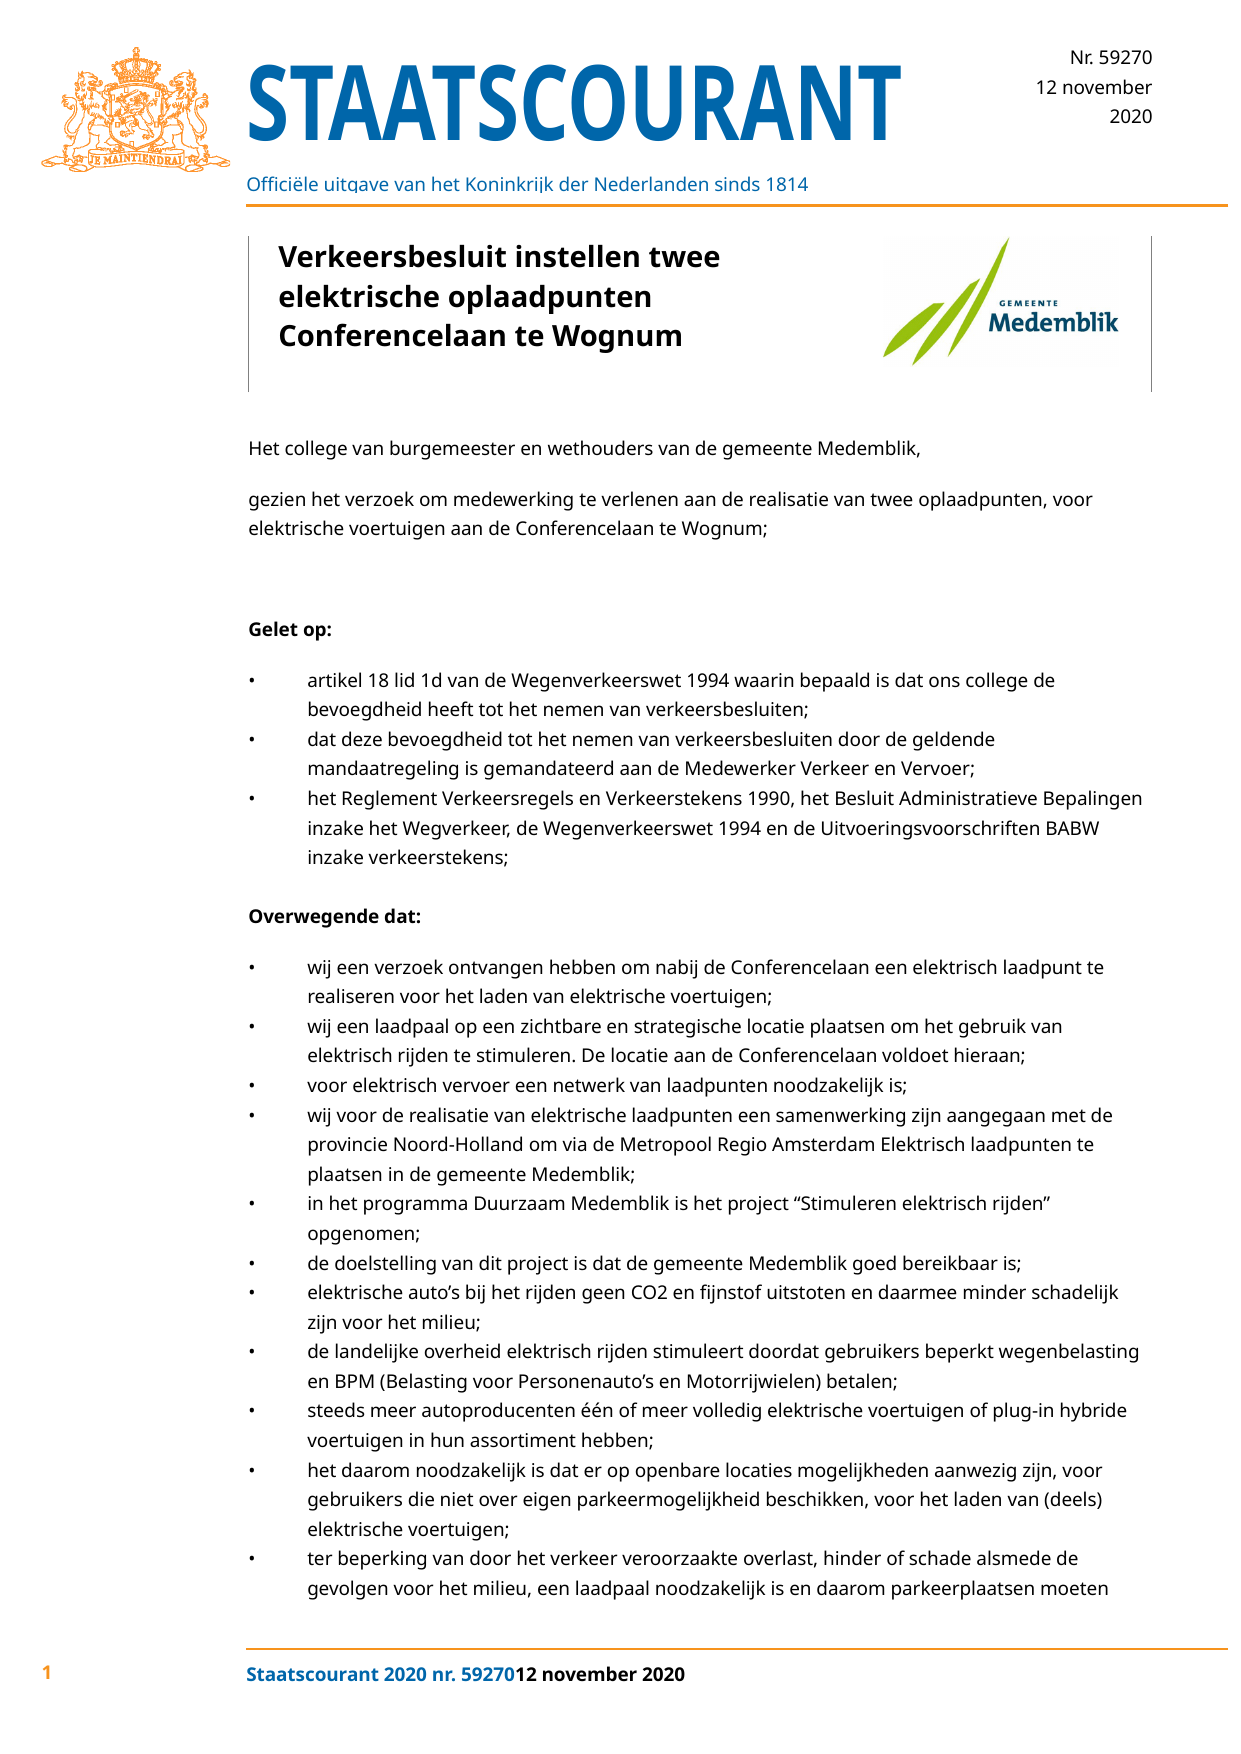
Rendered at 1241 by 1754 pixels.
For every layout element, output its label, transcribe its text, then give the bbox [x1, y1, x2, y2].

list wij voor de realisatie van elektrische laadpunten een samenwerking zijn aangegaan met de provincie Noord-Holland om via de Metropool Regio Amsterdam Elektrisch laadpunten te plaatsen in de gemeente Medemblik; [248, 1102, 1152, 1187]
list wij een verzoek ontvangen hebben om nabij de Conferencelaan een elektrisch laadpunt te realiseren voor het laden van elektrische voertuigen; [248, 954, 1152, 1009]
list de landelijke overheid elektrisch rijden stimuleert doordat gebruikers beperkt wegenbelasting en BPM (Belasting voor Personenauto’s en Motorrijwielen) betalen; [248, 1338, 1152, 1394]
picture [41, 47, 231, 172]
list het daarom noodzakelijk is dat er op openbare locaties mogelijkheden aanwezig zijn, voor gebruikers die niet over eigen parkeermogelijkheid beschikken, voor het laden van (deels) elektrische voertuigen; [248, 1457, 1152, 1542]
list wij een laadpaal op een zichtbare en strategische locatie plaatsen om het gebruik van elektrisch rijden te stimuleren. De locatie aan de Conferencelaan voldoet hieraan; [248, 1013, 1152, 1068]
list steeds meer autoproducenten één of meer volledig elektrische voertuigen of plug-in hybride voertuigen in hun assortiment hebben; [248, 1398, 1152, 1453]
list voor elektrisch vervoer een netwerk van laadpunten noodzakelijk is; [248, 1072, 1152, 1098]
text Gelet op: [248, 616, 1152, 642]
list in het programma Duurzaam Medemblik is het project “Stimuleren elektrisch rijden” opgenomen; [248, 1191, 1152, 1246]
list elektrische auto’s bij het rijden geen CO2 en fijnstof uitstoten en daarmee minder schadelijk zijn voor het milieu; [248, 1279, 1152, 1335]
list ter beperking van door het verkeer veroorzaakte overlast, hinder of schade alsmede de gevolgen voor het milieu, een laadpaal noodzakelijk is en daarom parkeerplaatsen moeten [248, 1546, 1152, 1601]
list dat deze bevoegdheid tot het nemen van verkeersbesluiten door de geldende mandaatregeling is gemandateerd aan de Medewerker Verkeer en Vervoer; [248, 726, 1152, 781]
text gezien het verzoek om medewerking te verlenen aan de realisatie van twee oplaadpunten, voor elektrische voertuigen aan de Conferencelaan te Wognum; [248, 486, 1152, 541]
picture [882, 236, 1119, 367]
table_header Verkeersbesluit instellen twee elektrische oplaadpunten Conferencelaan te Wognum [249, 236, 850, 392]
list de doelstelling van dit project is dat de gemeente Medemblik goed bereikbaar is; [248, 1250, 1152, 1276]
text Het college van burgemeester en wethouders van de gemeente Medemblik, [248, 436, 1152, 461]
table_header [850, 236, 1151, 392]
list artikel 18 lid 1d van de Wegenverkeerswet 1994 waarin bepaald is dat ons college de bevoegdheid heeft tot het nemen van verkeersbesluiten; [248, 667, 1152, 722]
text Overwegende dat: [248, 903, 1152, 929]
list het Reglement Verkeersregels en Verkeerstekens 1990, het Besluit Administratieve Bepalingen inzake het Wegverkeer, de Wegenverkeerswet 1994 en de Uitvoeringsvoorschriften BABW inzake verkeerstekens; [248, 785, 1152, 870]
